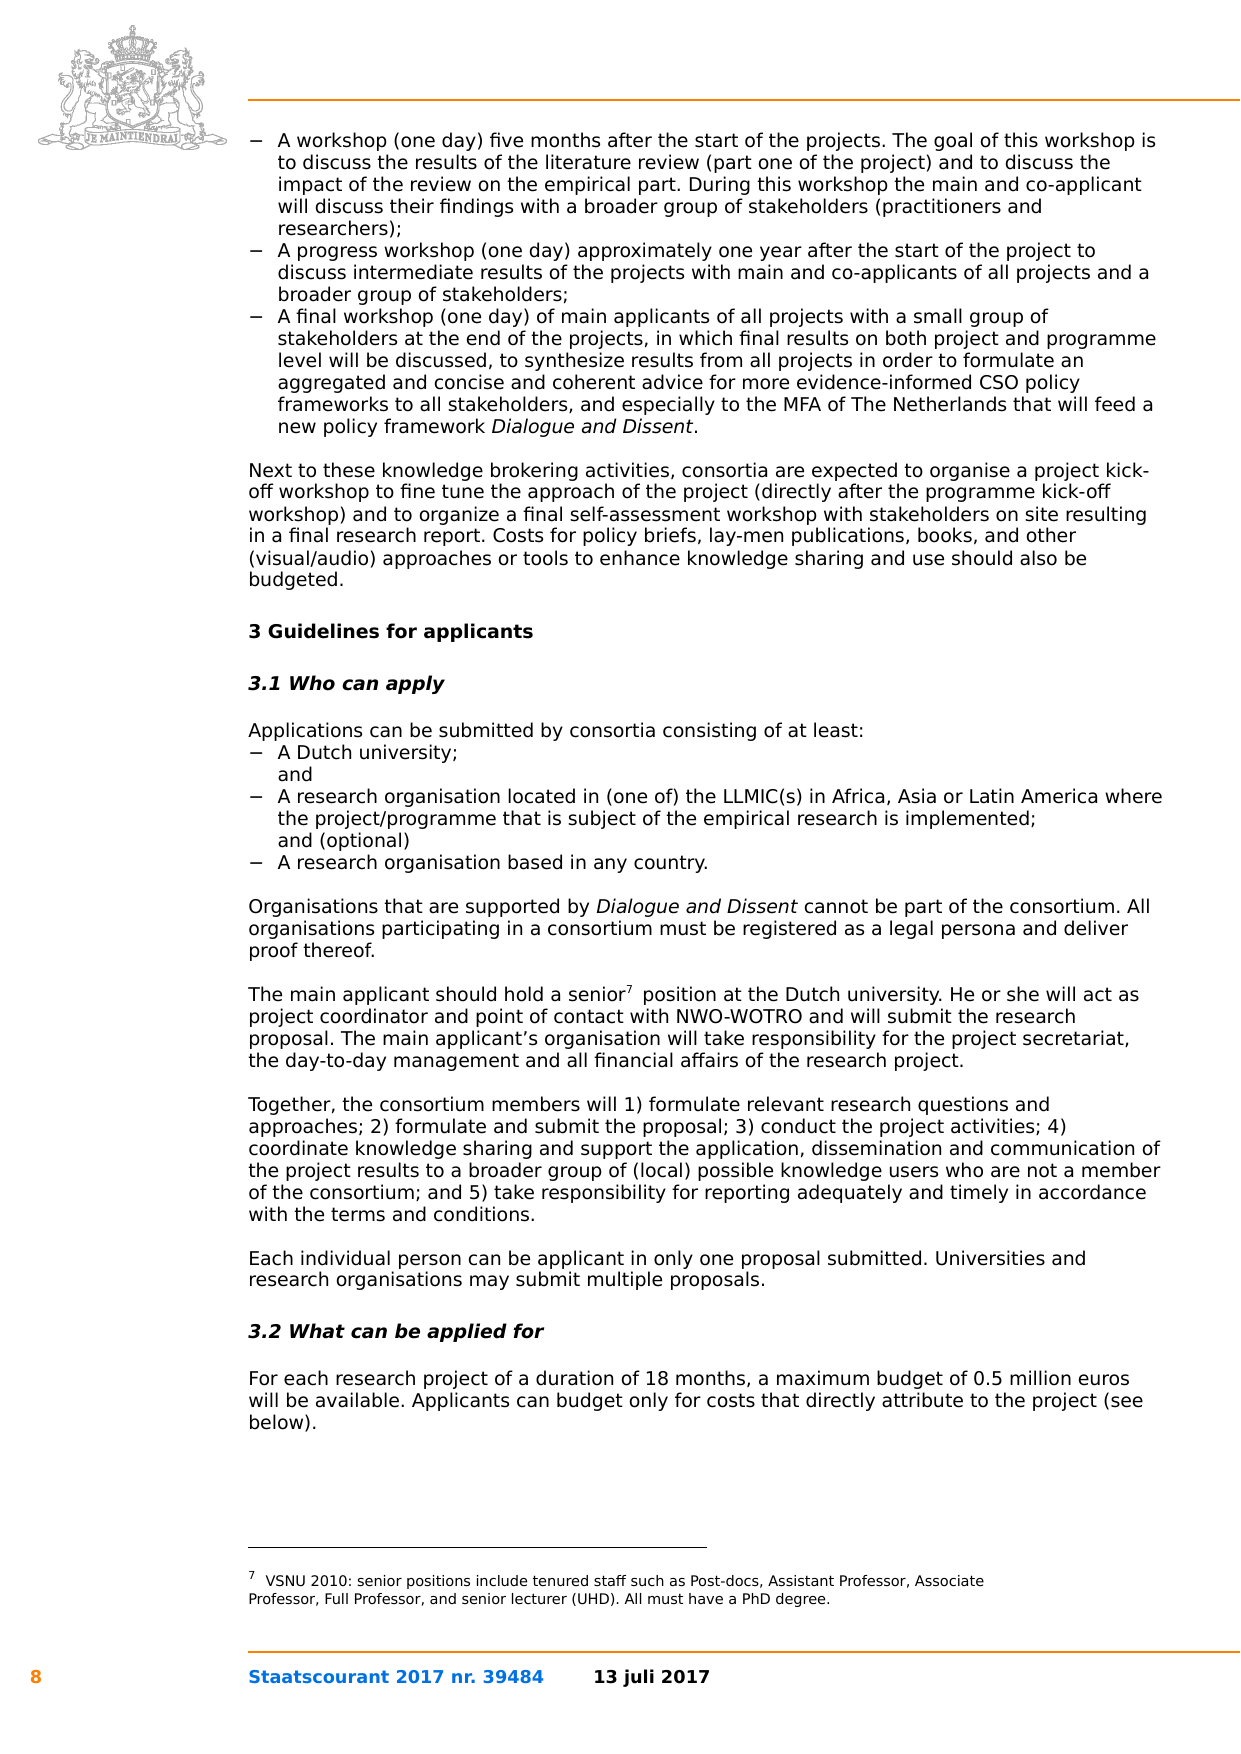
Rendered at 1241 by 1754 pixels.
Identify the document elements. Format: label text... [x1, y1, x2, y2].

text − A workshop (one day) five months after the start of the projects. The goal of this workshop is to discuss the results of the literature review (part one of the project) and to discuss the impact of the review on the empirical part. During this workshop the main and co-applicant will discuss their findings with a broader group of stakeholders (practitioners and researchers); [248, 130, 1163, 240]
text Organisations that are supported by Dialogue and Dissent cannot be part of the consortium. All organisations participating in a consortium must be registered as a legal persona and deliver proof thereof. [248, 896, 1163, 962]
subtitle 3.2 What can be applied for [248, 1321, 1163, 1343]
subtitle 3 Guidelines for applicants [248, 621, 1163, 643]
text − A Dutch university; [248, 742, 1163, 764]
text Together, the consortium members will 1) formulate relevant research questions and approaches; 2) formulate and submit the proposal; 3) conduct the project activities; 4) coordinate knowledge sharing and support the application, dissemination and communication of the project results to a broader group of (local) possible knowledge users who are not a member of the consortium; and 5) take responsibility for reporting adequately and timely in accordance with the terms and conditions. [248, 1094, 1163, 1226]
picture [38, 25, 227, 150]
text − A progress workshop (one day) approximately one year after the start of the project to discuss intermediate results of the projects with main and co-applicants of all projects and a broader group of stakeholders; [248, 240, 1163, 306]
text − A final workshop (one day) of main applicants of all projects with a small group of stakeholders at the end of the projects, in which final results on both project and programme level will be discussed, to synthesize results from all projects in order to formulate an aggregated and concise and coherent advice for more evidence-informed CSO policy frameworks to all stakeholders, and especially to the MFA of The Netherlands that will feed a new policy framework Dialogue and Dissent. [248, 306, 1163, 438]
text VSNU 2010: senior positions include tenured staff such as Post-docs, Assistant Professor, Associate [248, 1569, 1163, 1591]
text − A research organisation located in (one of) the LLMIC(s) in Africa, Asia or Latin America where the project/programme that is subject of the empirical research is implemented; [248, 786, 1163, 830]
text For each research project of a duration of 18 months, a maximum budget of 0.5 million euros will be available. Applicants can budget only for costs that directly attribute to the project (see below). [248, 1368, 1163, 1434]
text Next to these knowledge brokering activities, consortia are expected to organise a project kick-off workshop to fine tune the approach of the project (directly after the programme kick-off workshop) and to organize a final self-assessment workshop with stakeholders on site resulting in a final research report. Costs for policy briefs, lay-men publications, books, and other (visual/audio) approaches or tools to enhance knowledge sharing and use should also be budgeted. [248, 459, 1163, 591]
text − A research organisation based in any country. [248, 852, 1163, 874]
text and (optional) [277, 830, 1163, 852]
text and [277, 764, 1163, 786]
text Applications can be submitted by consortia consisting of at least: [248, 720, 1163, 742]
subtitle 3.1 Who can apply [248, 673, 1163, 695]
text The main applicant should hold a senior position at the Dutch university. He or she will act as project coordinator and point of contact with NWO-WOTRO and will submit the research proposal. The main applicant’s organisation will take responsibility for the project secretariat, the day-to-day management and all financial affairs of the research project. [248, 984, 1163, 1072]
text Each individual person can be applicant in only one proposal submitted. Universities and research organisations may submit multiple proposals. [248, 1247, 1163, 1291]
text Professor, Full Professor, and senior lecturer (UHD). All must have a PhD degree. [248, 1591, 1163, 1608]
